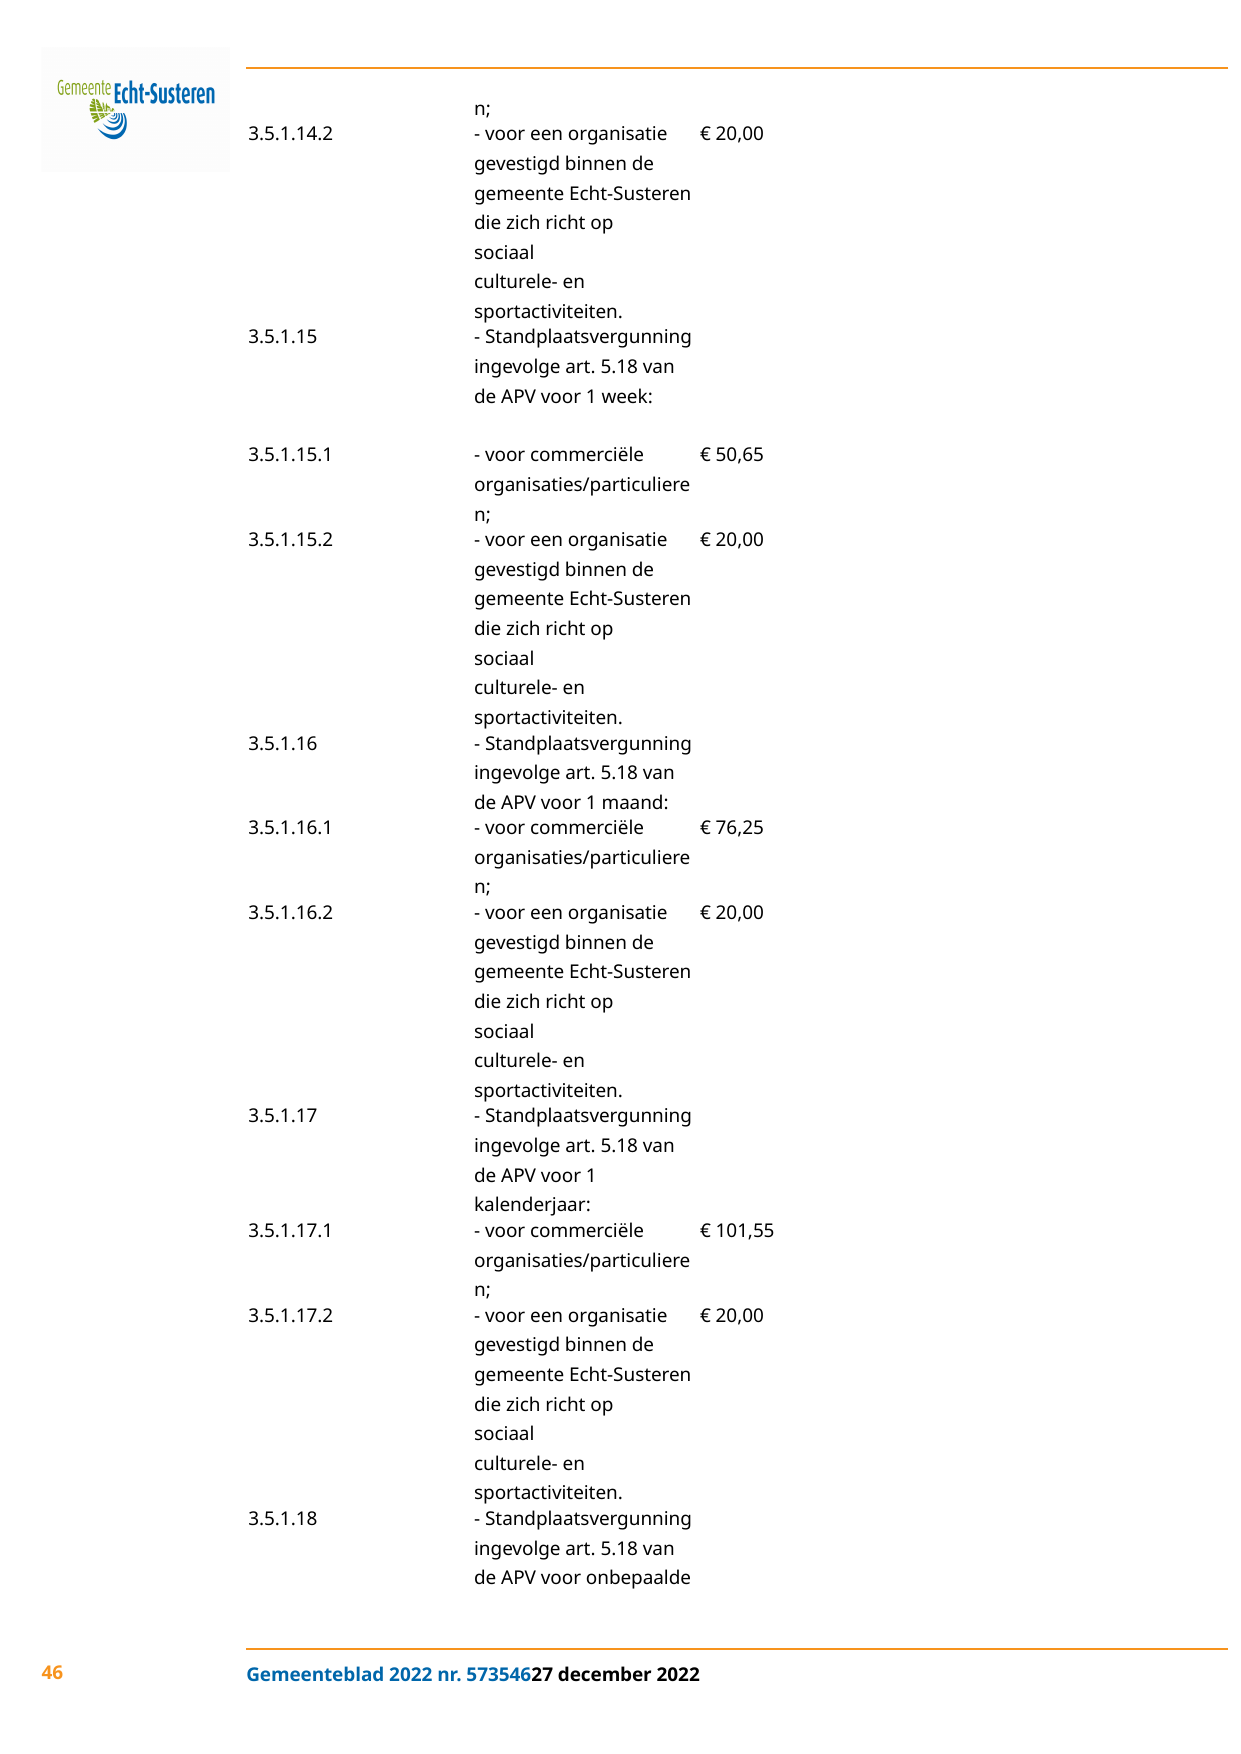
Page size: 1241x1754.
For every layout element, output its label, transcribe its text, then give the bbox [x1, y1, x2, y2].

table_cell € 101,55 [700, 1217, 926, 1302]
table_cell 3.5.1.16 [248, 730, 474, 814]
table_cell [700, 324, 926, 409]
table_cell 3.5.1.15.2 [248, 526, 474, 730]
table_cell - voor commerciële organisaties/particulieren; [474, 1217, 700, 1302]
table_cell - voor commerciële organisaties/particulieren; [474, 815, 700, 899]
table_cell - Standplaatsvergunning ingevolge art. 5.18 van de APV voor onbepaalde [474, 1505, 700, 1590]
picture [41, 47, 231, 172]
table_cell - Standplaatsvergunning ingevolge art. 5.18 van de APV voor 1 kalenderjaar: [474, 1103, 700, 1217]
table_cell 3.5.1.16.1 [248, 815, 474, 899]
table_cell [248, 95, 474, 121]
table_cell - voor een organisatie gevestigd binnen de gemeente Echt-Susteren die zich richt op sociaal culturele- en sportactiviteiten. [474, 900, 700, 1103]
table_cell - voor een organisatie gevestigd binnen de gemeente Echt-Susteren die zich richt op sociaal culturele- en sportactiviteiten. [474, 1302, 700, 1505]
table_cell € 76,25 [700, 815, 926, 899]
table_cell [700, 1103, 926, 1217]
table_cell 3.5.1.16.2 [248, 900, 474, 1103]
table_cell [700, 95, 926, 121]
table_cell n; [474, 95, 700, 121]
table_cell [926, 815, 1152, 899]
table_cell [926, 1505, 1152, 1590]
table_cell € 20,00 [700, 526, 926, 730]
table_cell [926, 1302, 1152, 1505]
table_cell 3.5.1.14.2 [248, 121, 474, 324]
table_cell € 20,00 [700, 1302, 926, 1505]
table_cell 3.5.1.18 [248, 1505, 474, 1590]
table_header [926, 442, 1152, 526]
table_cell € 20,00 [700, 121, 926, 324]
table_cell [700, 1505, 926, 1590]
table_cell 3.5.1.17 [248, 1103, 474, 1217]
table_cell - voor een organisatie gevestigd binnen de gemeente Echt-Susteren die zich richt op sociaal culturele- en sportactiviteiten. [474, 121, 700, 324]
table_cell [926, 1217, 1152, 1302]
table_cell [926, 121, 1152, 324]
table_cell [926, 730, 1152, 814]
table_cell [926, 526, 1152, 730]
table_cell [926, 324, 1152, 409]
table_cell 3.5.1.17.1 [248, 1217, 474, 1302]
table_cell - voor een organisatie gevestigd binnen de gemeente Echt-Susteren die zich richt op sociaal culturele- en sportactiviteiten. [474, 526, 700, 730]
table_cell 3.5.1.15 [248, 324, 474, 409]
table_header 3.5.1.15.1 [248, 442, 474, 526]
table_cell 3.5.1.17.2 [248, 1302, 474, 1505]
table_cell - Standplaatsvergunning ingevolge art. 5.18 van de APV voor 1 maand: [474, 730, 700, 814]
table_cell € 20,00 [700, 900, 926, 1103]
table_cell [926, 1103, 1152, 1217]
table_header - voor commerciële organisaties/particulieren; [474, 442, 700, 526]
table_header € 50,65 [700, 442, 926, 526]
table_cell - Standplaatsvergunning ingevolge art. 5.18 van de APV voor 1 week: [474, 324, 700, 409]
table_cell [700, 730, 926, 814]
table_cell [926, 95, 1152, 121]
table_cell [926, 900, 1152, 1103]
